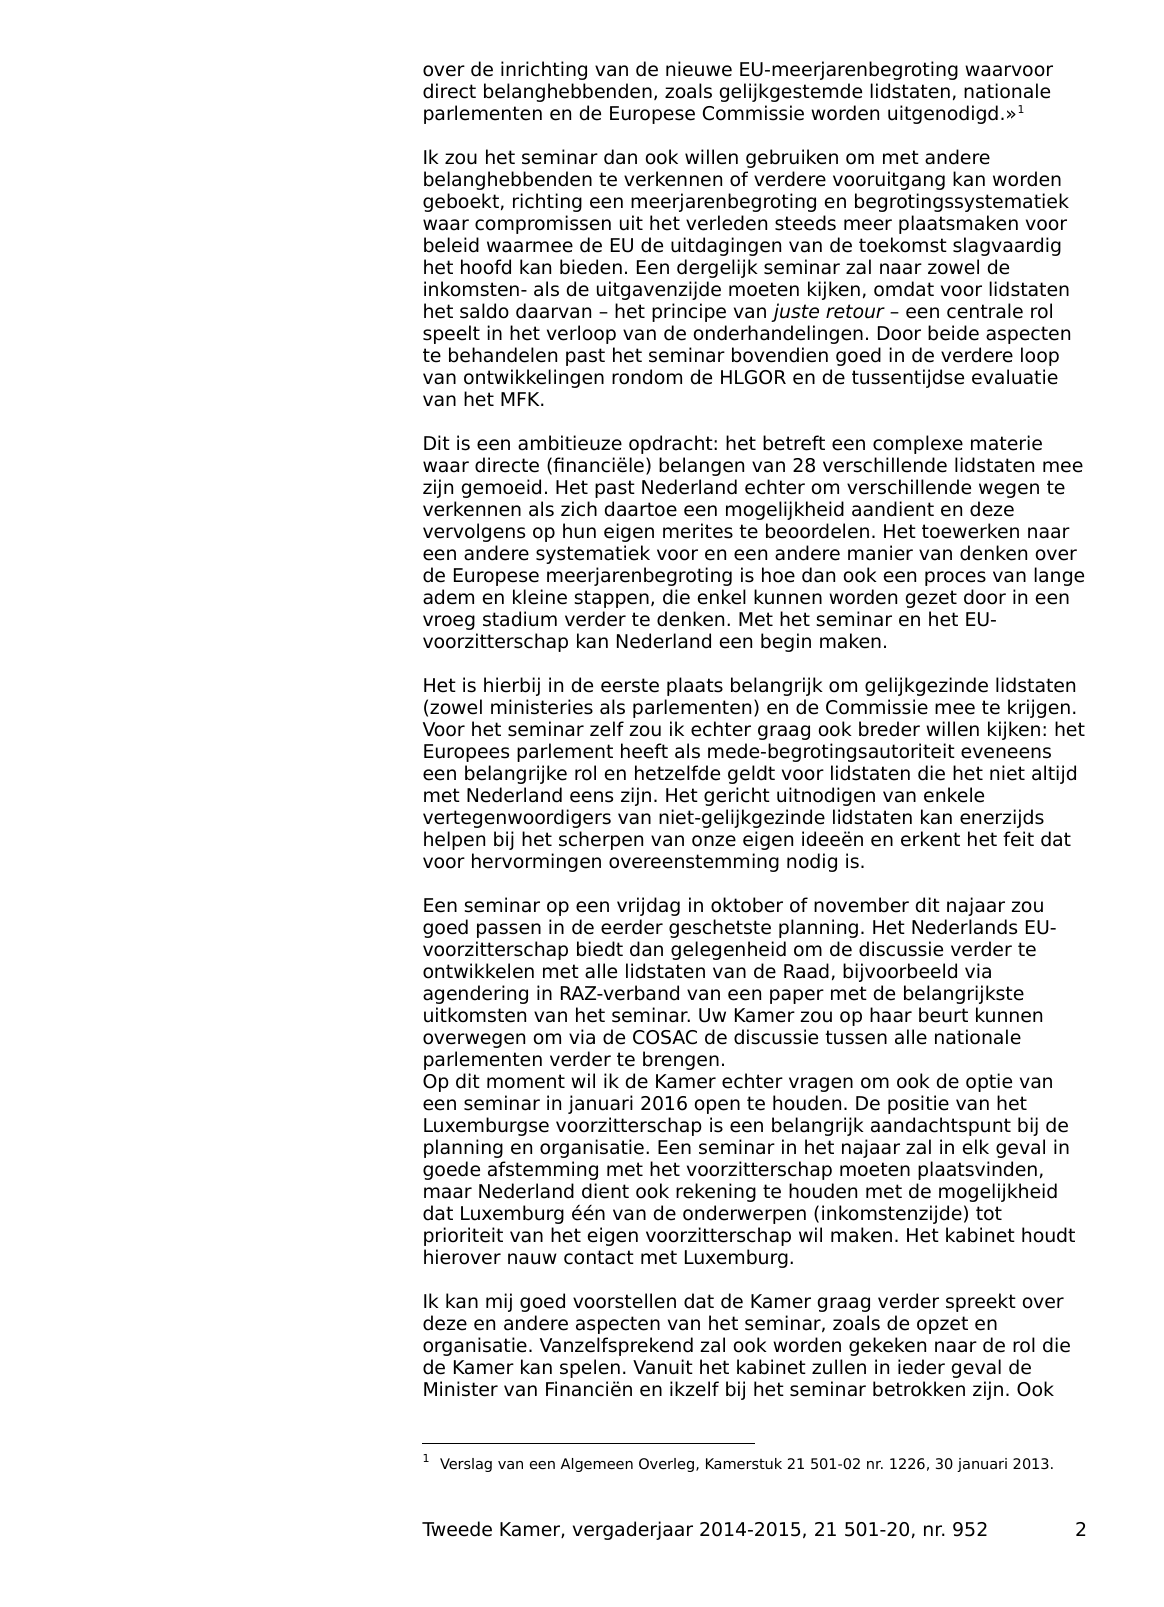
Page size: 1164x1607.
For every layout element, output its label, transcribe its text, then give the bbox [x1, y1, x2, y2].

text Op dit moment wil ik de Kamer echter vragen om ook de optie van een seminar in januari 2016 open te houden. De positie van het Luxemburgse voorzitterschap is een belangrijk aandachtspunt bij de planning en organisatie. Een seminar in het najaar zal in elk geval in goede afstemming met het voorzitterschap moeten plaatsvinden, maar Nederland dient ook rekening te houden met de mogelijkheid dat Luxemburg één van de onderwerpen (inkomstenzijde) tot prioriteit van het eigen voorzitterschap wil maken. Het kabinet houdt hierover nauw contact met Luxemburg. [422, 1071, 1087, 1269]
text Ik zou het seminar dan ook willen gebruiken om met andere belanghebbenden te verkennen of verdere vooruitgang kan worden geboekt, richting een meerjarenbegroting en begrotingssystematiek waar compromissen uit het verleden steeds meer plaatsmaken voor beleid waarmee de EU de uitdagingen van de toekomst slagvaardig het hoofd kan bieden. Een dergelijk seminar zal naar zowel de inkomsten- als de uitgavenzijde moeten kijken, omdat voor lidstaten het saldo daarvan – het principe van juste retour – een centrale rol speelt in het verloop van de onderhandelingen. Door beide aspecten te behandelen past het seminar bovendien goed in de verdere loop van ontwikkelingen rondom de HLGOR en de tussentijdse evaluatie van het MFK. [422, 147, 1087, 411]
text Ik kan mij goed voorstellen dat de Kamer graag verder spreekt over deze en andere aspecten van het seminar, zoals de opzet en organisatie. Vanzelfsprekend zal ook worden gekeken naar de rol die de Kamer kan spelen. Vanuit het kabinet zullen in ieder geval de Minister van Financiën en ikzelf bij het seminar betrokken zijn. Ook [422, 1291, 1087, 1401]
text Een seminar op een vrijdag in oktober of november dit najaar zou goed passen in de eerder geschetste planning. Het Nederlands EU-voorzitterschap biedt dan gelegenheid om de discussie verder te ontwikkelen met alle lidstaten van de Raad, bijvoorbeeld via agendering in RAZ-verband van een paper met de belangrijkste uitkomsten van het seminar. Uw Kamer zou op haar beurt kunnen overwegen om via de COSAC de discussie tussen alle nationale parlementen verder te brengen. [422, 895, 1087, 1071]
text Het is hierbij in de eerste plaats belangrijk om gelijkgezinde lidstaten (zowel ministeries als parlementen) en de Commissie mee te krijgen. Voor het seminar zelf zou ik echter graag ook breder willen kijken: het Europees parlement heeft als mede-begrotingsautoriteit eveneens een belangrijke rol en hetzelfde geldt voor lidstaten die het niet altijd met Nederland eens zijn. Het gericht uitnodigen van enkele vertegenwoordigers van niet-gelijkgezinde lidstaten kan enerzijds helpen bij het scherpen van onze eigen ideeën en erkent het feit dat voor hervormingen overeenstemming nodig is. [422, 675, 1087, 873]
text Dit is een ambitieuze opdracht: het betreft een complexe materie waar directe (financiële) belangen van 28 verschillende lidstaten mee zijn gemoeid. Het past Nederland echter om verschillende wegen te verkennen als zich daartoe een mogelijkheid aandient en deze vervolgens op hun eigen merites te beoordelen. Het toewerken naar een andere systematiek voor en een andere manier van denken over de Europese meerjarenbegroting is hoe dan ook een proces van lange adem en kleine stappen, die enkel kunnen worden gezet door in een vroeg stadium verder te denken. Met het seminar en het EU-voorzitterschap kan Nederland een begin maken. [422, 433, 1087, 653]
text Verslag van een Algemeen Overleg, Kamerstuk 21 501-02 nr. 1226, 30 januari 2013. [422, 1452, 1087, 1474]
text over de inrichting van de nieuwe EU-meerjarenbegroting waarvoor direct belanghebbenden, zoals gelijkgestemde lidstaten, nationale parlementen en de Europese Commissie worden uitgenodigd.» [422, 59, 1087, 125]
